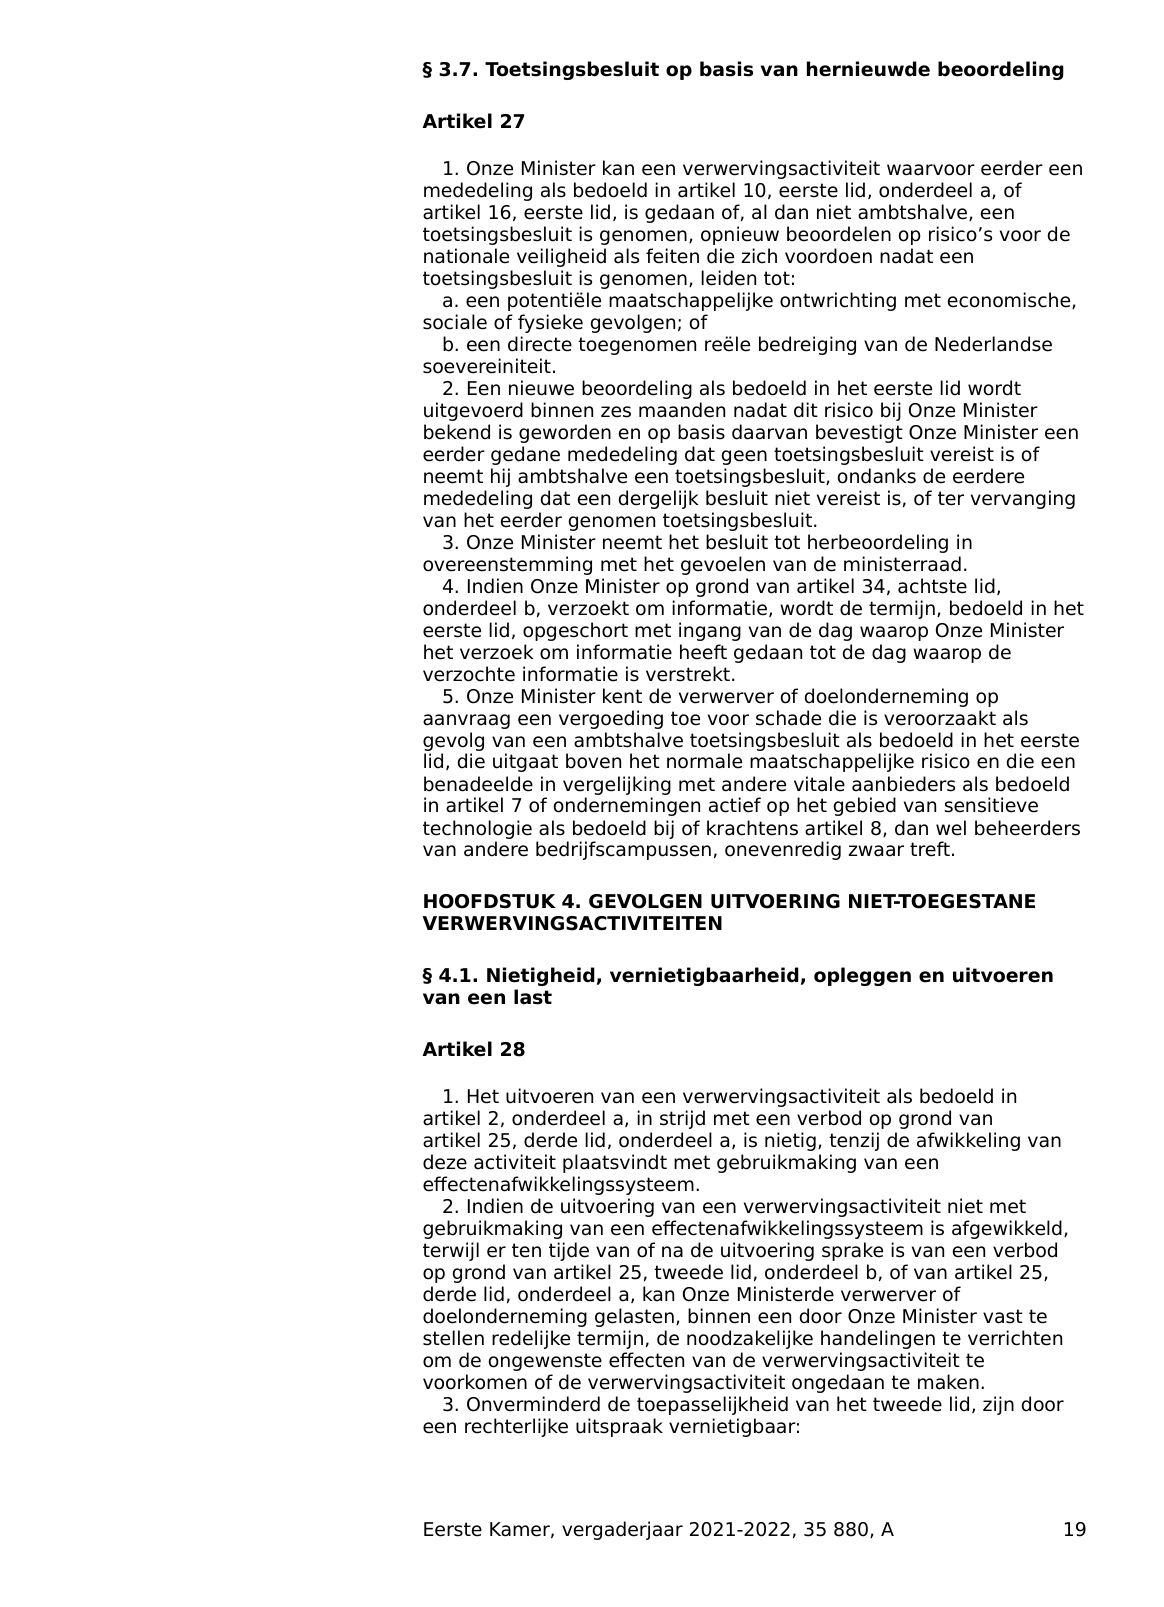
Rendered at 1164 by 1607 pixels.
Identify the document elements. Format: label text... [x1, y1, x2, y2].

text 5. Onze Minister kent de verwerver of doelonderneming op aanvraag een vergoeding toe voor schade die is veroorzaakt als gevolg van een ambtshalve toetsingsbesluit als bedoeld in het eerste lid, die uitgaat boven het normale maatschappelijke risico en die een benadeelde in vergelijking met andere vitale aanbieders als bedoeld in artikel 7 of ondernemingen actief op het gebied van sensitieve technologie als bedoeld bij of krachtens artikel 8, dan wel beheerders van andere bedrijfscampussen, onevenredig zwaar treft. [422, 686, 1087, 861]
subtitle § 4.1. Nietigheid, vernietigbaarheid, opleggen en uitvoeren van een last [422, 965, 1087, 1009]
subtitle HOOFDSTUK 4. GEVOLGEN UITVOERING NIET-TOEGESTANE VERWERVINGSACTIVITEITEN [422, 891, 1087, 935]
text 3. Onze Minister neemt het besluit tot herbeoordeling in overeenstemming met het gevoelen van de ministerraad. [422, 532, 1087, 576]
subtitle Artikel 28 [422, 1039, 1087, 1061]
text 1. Het uitvoeren van een verwervingsactiviteit als bedoeld in artikel 2, onderdeel a, in strijd met een verbod op grond van artikel 25, derde lid, onderdeel a, is nietig, tenzij de afwikkeling van deze activiteit plaatsvindt met gebruikmaking van een effectenafwikkelingssysteem. [422, 1086, 1087, 1196]
text 3. Onverminderd de toepasselijkheid van het tweede lid, zijn door een rechterlijke uitspraak vernietigbaar: [422, 1394, 1087, 1438]
text 2. Indien de uitvoering van een verwervingsactiviteit niet met gebruikmaking van een effectenafwikkelingssysteem is afgewikkeld, terwijl er ten tijde van of na de uitvoering sprake is van een verbod op grond van artikel 25, tweede lid, onderdeel b, of van artikel 25, derde lid, onderdeel a, kan Onze Ministerde verwerver of doelonderneming gelasten, binnen een door Onze Minister vast te stellen redelijke termijn, de noodzakelijke handelingen te verrichten om de ongewenste effecten van de verwervingsactiviteit te voorkomen of de verwervingsactiviteit ongedaan te maken. [422, 1196, 1087, 1394]
text 4. Indien Onze Minister op grond van artikel 34, achtste lid, onderdeel b, verzoekt om informatie, wordt de termijn, bedoeld in het eerste lid, opgeschort met ingang van de dag waarop Onze Minister het verzoek om informatie heeft gedaan tot de dag waarop de verzochte informatie is verstrekt. [422, 576, 1087, 686]
text 1. Onze Minister kan een verwervingsactiviteit waarvoor eerder een mededeling als bedoeld in artikel 10, eerste lid, onderdeel a, of artikel 16, eerste lid, is gedaan of, al dan niet ambtshalve, een toetsingsbesluit is genomen, opnieuw beoordelen op risico’s voor de nationale veiligheid als feiten die zich voordoen nadat een toetsingsbesluit is genomen, leiden tot: [422, 158, 1087, 290]
text 2. Een nieuwe beoordeling als bedoeld in het eerste lid wordt uitgevoerd binnen zes maanden nadat dit risico bij Onze Minister bekend is geworden en op basis daarvan bevestigt Onze Minister een eerder gedane mededeling dat geen toetsingsbesluit vereist is of neemt hij ambtshalve een toetsingsbesluit, ondanks de eerdere mededeling dat een dergelijk besluit niet vereist is, of ter vervanging van het eerder genomen toetsingsbesluit. [422, 378, 1087, 532]
subtitle Artikel 27 [422, 111, 1087, 133]
text a. een potentiële maatschappelijke ontwrichting met economische, sociale of fysieke gevolgen; of [422, 290, 1087, 334]
text b. een directe toegenomen reële bedreiging van de Nederlandse soevereiniteit. [422, 334, 1087, 378]
subtitle § 3.7. Toetsingsbesluit op basis van hernieuwde beoordeling [422, 59, 1087, 81]
